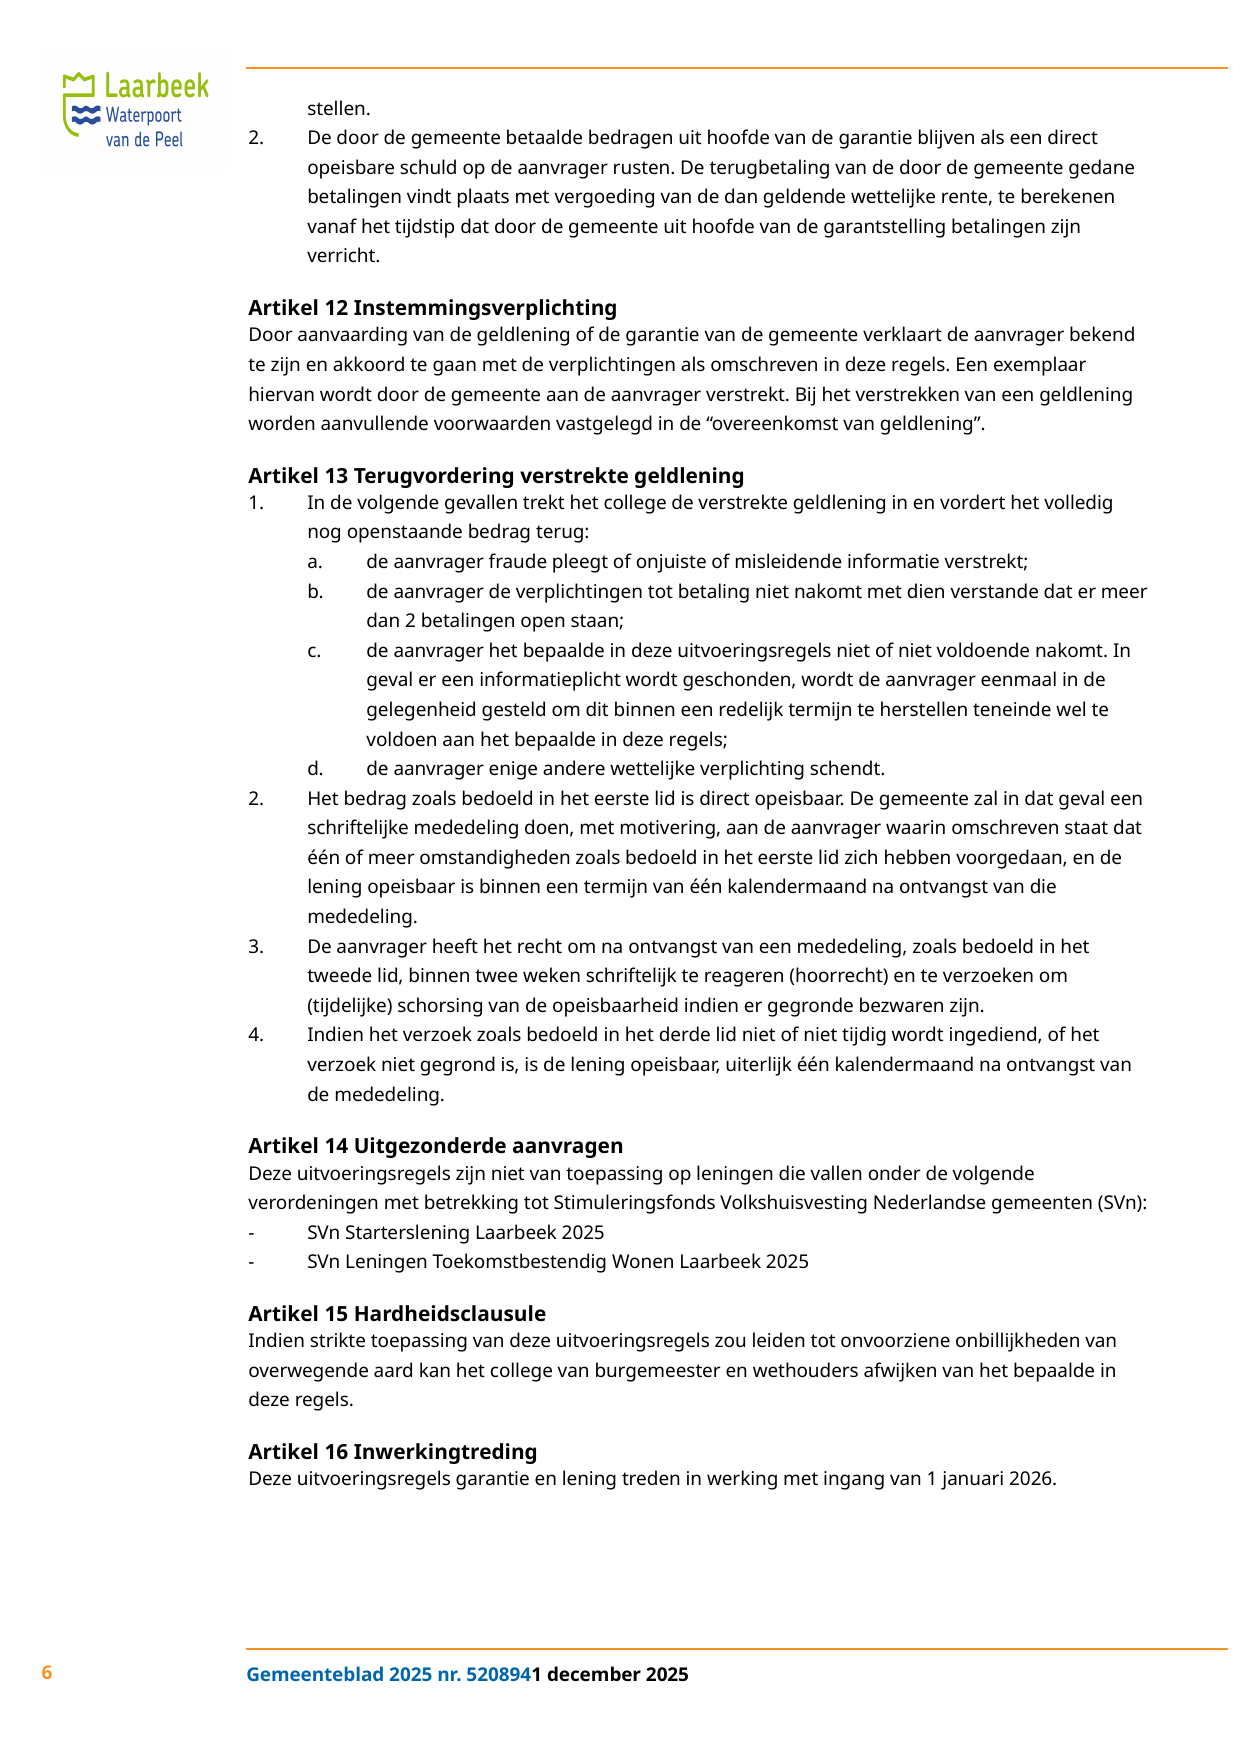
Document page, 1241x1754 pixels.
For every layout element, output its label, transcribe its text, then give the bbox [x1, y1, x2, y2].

text Deze uitvoeringsregels garantie en lening treden in werking met ingang van 1 januari 2026. [248, 1465, 1152, 1491]
list De door de gemeente betaalde bedragen uit hoofde van de garantie blijven als een direct opeisbare schuld op de aanvrager rusten. De terugbetaling van de door de gemeente gedane betalingen vindt plaats met vergoeding van de dan geldende wettelijke rente, te berekenen vanaf het tijdstip dat door de gemeente uit hoofde van de garantstelling betalingen zijn verricht. [248, 124, 1152, 268]
list De aanvrager heeft het recht om na ontvangst van een mededeling, zoals bedoeld in het tweede lid, binnen twee weken schriftelijk te reageren (hoorrecht) en te verzoeken om (tijdelijke) schorsing van de opeisbaarheid indien er gegronde bezwaren zijn. [248, 933, 1152, 1018]
text Artikel 14 Uitgezonderde aanvragen [248, 1131, 1152, 1160]
list de aanvrager de verplichtingen tot betaling niet nakomt met dien verstande dat er meer dan 2 betalingen open staan; [307, 578, 1152, 633]
list SVn Starterslening Laarbeek 2025 [248, 1219, 1152, 1244]
text Artikel 12 Instemmingsverplichting [248, 293, 1152, 322]
text Deze uitvoeringsregels zijn niet van toepassing op leningen die vallen onder de volgende verordeningen met betrekking tot Stimuleringsfonds Volkshuisvesting Nederlandse gemeenten (SVn): [248, 1160, 1152, 1215]
list stellen. [248, 95, 1152, 121]
text Indien strikte toepassing van deze uitvoeringsregels zou leiden tot onvoorziene onbillijkheden van overwegende aard kan het college van burgemeester en wethouders afwijken van het bepaalde in deze regels. [248, 1327, 1152, 1412]
text Artikel 16 Inwerkingtreding [248, 1437, 1152, 1465]
list Indien het verzoek zoals bedoeld in het derde lid niet of niet tijdig wordt ingediend, of het verzoek niet gegrond is, is de lening opeisbaar, uiterlijk één kalendermaand na ontvangst van de mededeling. [248, 1022, 1152, 1107]
list Het bedrag zoals bedoeld in het eerste lid is direct opeisbaar. De gemeente zal in dat geval een schriftelijke mededeling doen, met motivering, aan de aanvrager waarin omschreven staat dat één of meer omstandigheden zoals bedoeld in het eerste lid zich hebben voorgedaan, en de lening opeisbaar is binnen een termijn van één kalendermaand na ontvangst van die mededeling. [248, 785, 1152, 929]
list de aanvrager enige andere wettelijke verplichting schendt. [307, 755, 1152, 781]
text Artikel 15 Hardheidsclausule [248, 1299, 1152, 1327]
list de aanvrager het bepaalde in deze uitvoeringsregels niet of niet voldoende nakomt. In geval er een informatieplicht wordt geschonden, wordt de aanvrager eenmaal in de gelegenheid gesteld om dit binnen een redelijk termijn te herstellen teneinde wel te voldoen aan het bepaalde in deze regels; [307, 637, 1152, 752]
list In de volgende gevallen trekt het college de verstrekte geldlening in en vordert het volledig nog openstaande bedrag terug: [248, 489, 1152, 544]
text Artikel 13 Terugvordering verstrekte geldlening [248, 461, 1152, 489]
picture [41, 47, 231, 172]
list de aanvrager fraude pleegt of onjuiste of misleidende informatie verstrekt; [307, 548, 1152, 574]
list SVn Leningen Toekomstbestendig Wonen Laarbeek 2025 [248, 1248, 1152, 1274]
text Door aanvaarding van de geldlening of de garantie van de gemeente verklaart de aanvrager bekend te zijn en akkoord te gaan met de verplichtingen als omschreven in deze regels. Een exemplaar hiervan wordt door de gemeente aan de aanvrager verstrekt. Bij het verstrekken van een geldlening worden aanvullende voorwaarden vastgelegd in de “overeenkomst van geldlening”. [248, 322, 1152, 436]
